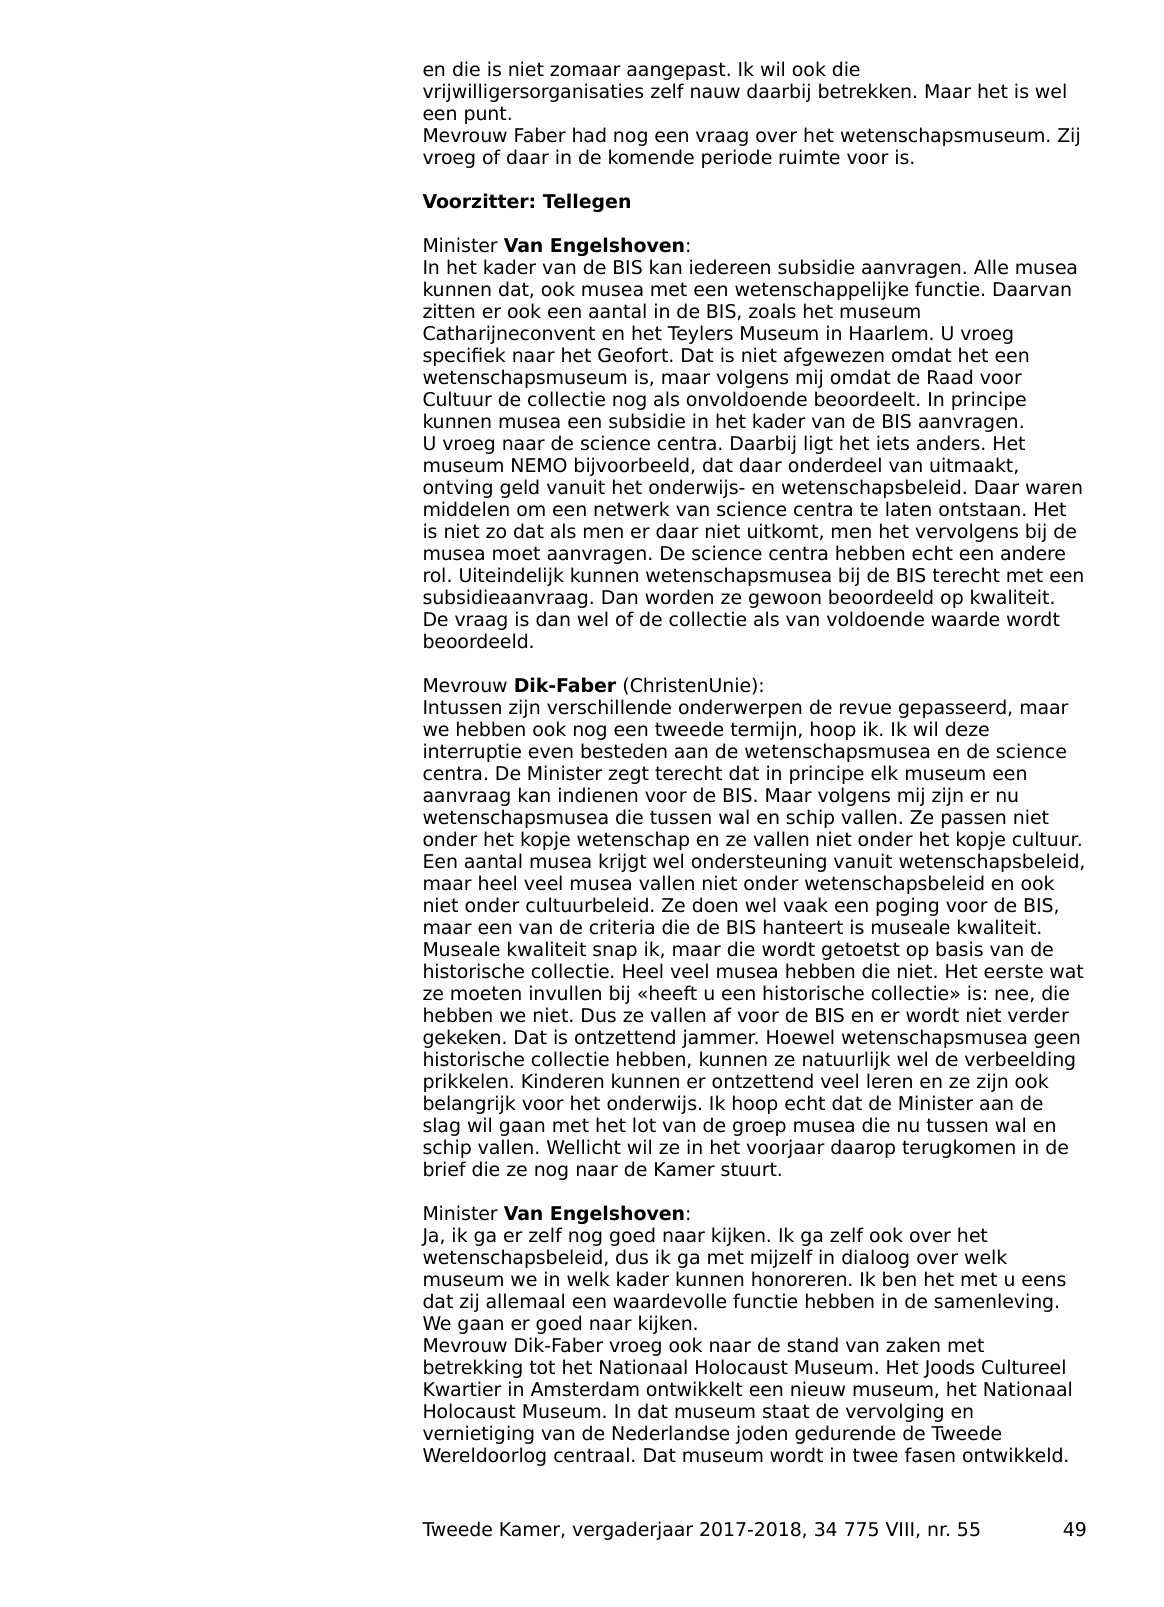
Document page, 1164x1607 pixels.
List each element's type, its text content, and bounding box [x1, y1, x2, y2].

text Mevrouw Dik-Faber (ChristenUnie): [422, 675, 1087, 697]
text In het kader van de BIS kan iedereen subsidie aanvragen. Alle musea kunnen dat, ook musea met een wetenschappelijke functie. Daarvan zitten er ook een aantal in de BIS, zoals het museum Catharijneconvent en het Teylers Museum in Haarlem. U vroeg specifiek naar het Geofort. Dat is niet afgewezen omdat het een wetenschapsmuseum is, maar volgens mij omdat de Raad voor Cultuur de collectie nog als onvoldoende beoordeelt. In principe kunnen musea een subsidie in het kader van de BIS aanvragen. [422, 257, 1087, 433]
text U vroeg naar de science centra. Daarbij ligt het iets anders. Het museum NEMO bijvoorbeeld, dat daar onderdeel van uitmaakt, ontving geld vanuit het onderwijs- en wetenschapsbeleid. Daar waren middelen om een netwerk van science centra te laten ontstaan. Het is niet zo dat als men er daar niet uitkomt, men het vervolgens bij de musea moet aanvragen. De science centra hebben echt een andere rol. Uiteindelijk kunnen wetenschapsmusea bij de BIS terecht met een subsidieaanvraag. Dan worden ze gewoon beoordeeld op kwaliteit. De vraag is dan wel of de collectie als van voldoende waarde wordt beoordeeld. [422, 433, 1087, 653]
text Mevrouw Faber had nog een vraag over het wetenschapsmuseum. Zij vroeg of daar in de komende periode ruimte voor is. [422, 125, 1087, 169]
text Minister Van Engelshoven: [422, 235, 1087, 257]
text Intussen zijn verschillende onderwerpen de revue gepasseerd, maar we hebben ook nog een tweede termijn, hoop ik. Ik wil deze interruptie even besteden aan de wetenschapsmusea en de science centra. De Minister zegt terecht dat in principe elk museum een aanvraag kan indienen voor de BIS. Maar volgens mij zijn er nu wetenschapsmusea die tussen wal en schip vallen. Ze passen niet onder het kopje wetenschap en ze vallen niet onder het kopje cultuur. Een aantal musea krijgt wel ondersteuning vanuit wetenschapsbeleid, maar heel veel musea vallen niet onder wetenschapsbeleid en ook niet onder cultuurbeleid. Ze doen wel vaak een poging voor de BIS, maar een van de criteria die de BIS hanteert is museale kwaliteit. Museale kwaliteit snap ik, maar die wordt getoetst op basis van de historische collectie. Heel veel musea hebben die niet. Het eerste wat ze moeten invullen bij «heeft u een historische collectie» is: nee, die hebben we niet. Dus ze vallen af voor de BIS en er wordt niet verder gekeken. Dat is ontzettend jammer. Hoewel wetenschapsmusea geen historische collectie hebben, kunnen ze natuurlijk wel de verbeelding prikkelen. Kinderen kunnen er ontzettend veel leren en ze zijn ook belangrijk voor het onderwijs. Ik hoop echt dat de Minister aan de slag wil gaan met het lot van de groep musea die nu tussen wal en schip vallen. Wellicht wil ze in het voorjaar daarop terugkomen in de brief die ze nog naar de Kamer stuurt. [422, 697, 1087, 1181]
text en die is niet zomaar aangepast. Ik wil ook die vrijwilligersorganisaties zelf nauw daarbij betrekken. Maar het is wel een punt. [422, 59, 1087, 125]
text Mevrouw Dik-Faber vroeg ook naar de stand van zaken met betrekking tot het Nationaal Holocaust Museum. Het Joods Cultureel Kwartier in Amsterdam ontwikkelt een nieuw museum, het Nationaal Holocaust Museum. In dat museum staat de vervolging en vernietiging van de Nederlandse joden gedurende de Tweede Wereldoorlog centraal. Dat museum wordt in twee fasen ontwikkeld. [422, 1335, 1087, 1467]
text Minister Van Engelshoven: [422, 1203, 1087, 1225]
subtitle Voorzitter: Tellegen [422, 191, 1087, 213]
text Ja, ik ga er zelf nog goed naar kijken. Ik ga zelf ook over het wetenschapsbeleid, dus ik ga met mijzelf in dialoog over welk museum we in welk kader kunnen honoreren. Ik ben het met u eens dat zij allemaal een waardevolle functie hebben in de samenleving. We gaan er goed naar kijken. [422, 1225, 1087, 1335]
